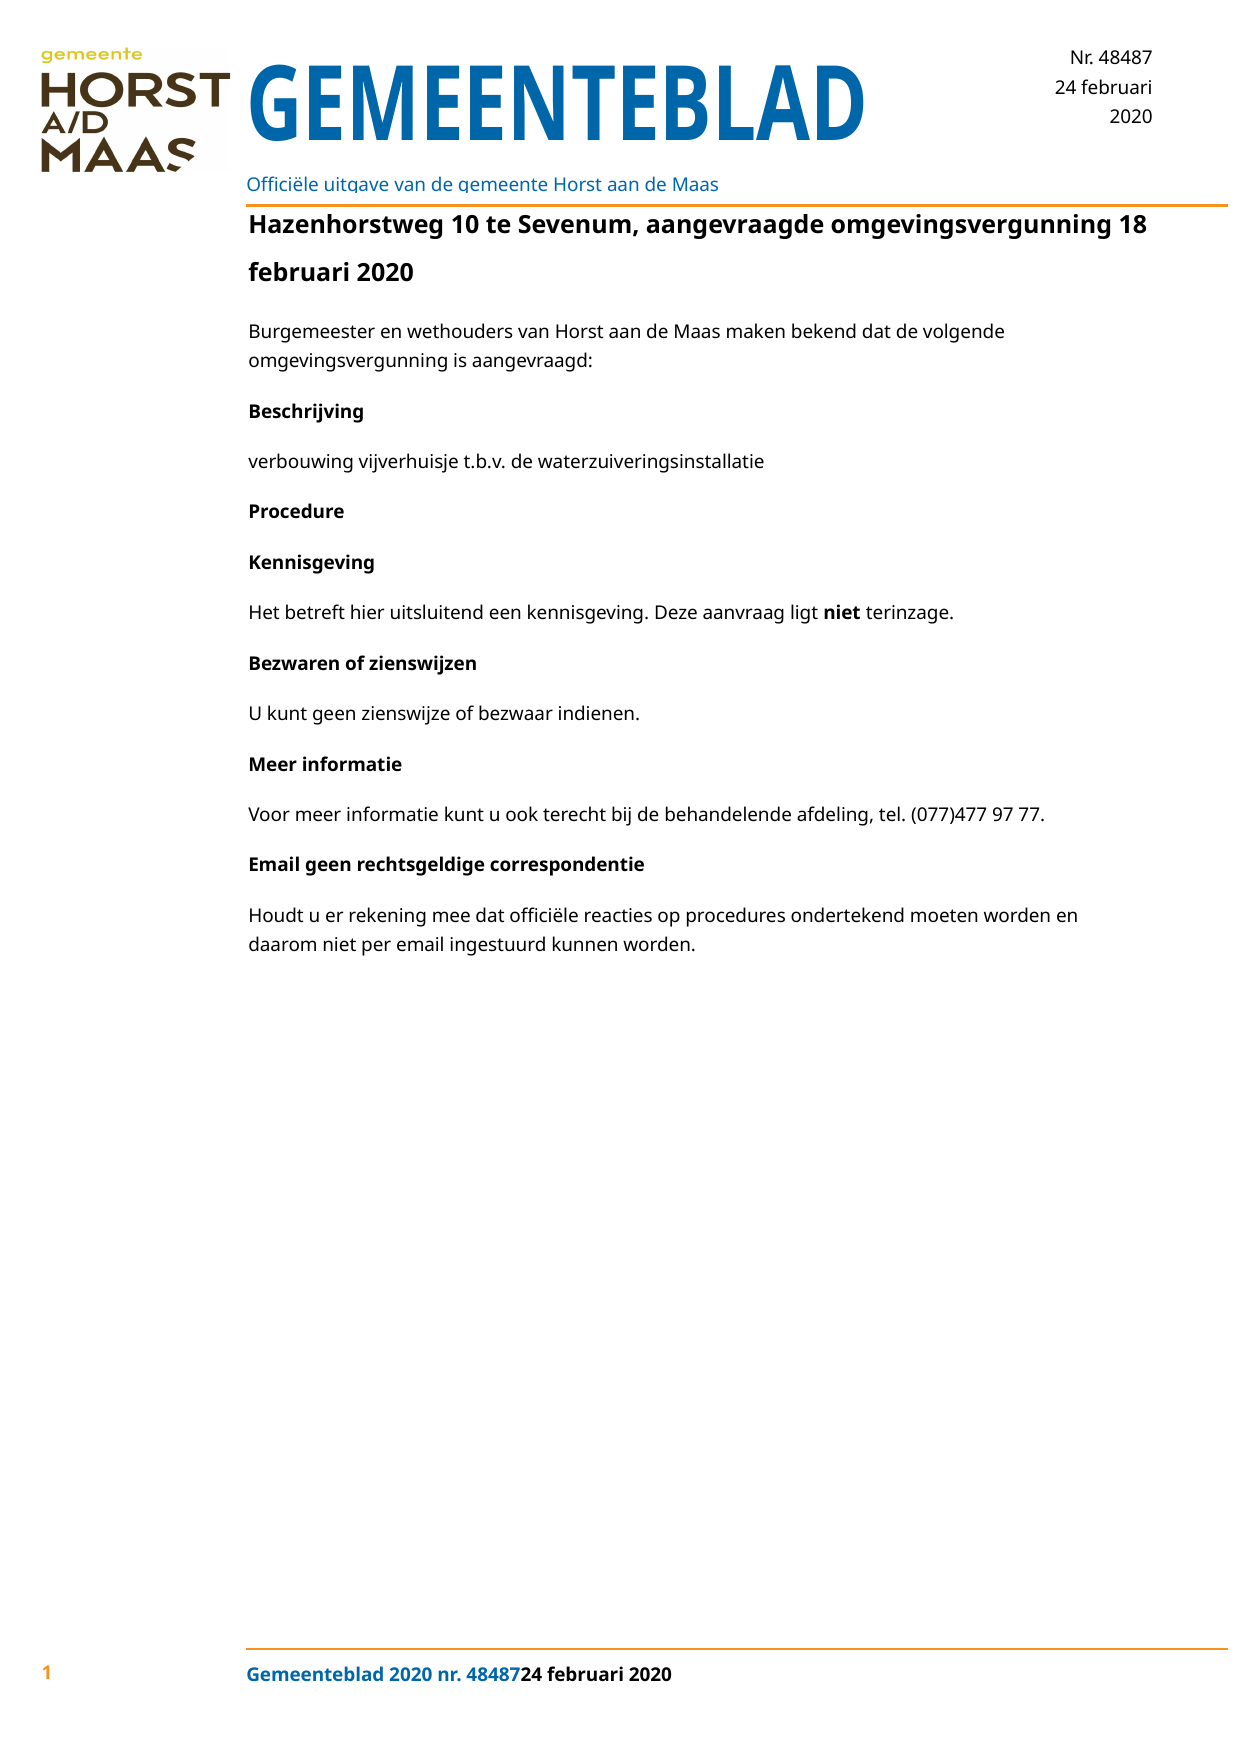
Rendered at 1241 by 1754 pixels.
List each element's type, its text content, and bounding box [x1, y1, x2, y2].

text Het betreft hier uitsluitend een kennisgeving. Deze aanvraag ligt niet terinzage. [248, 599, 1152, 625]
text Hazenhorstweg 10 te Sevenum, aangevraagde omgevingsvergunning 18 februari 2020 [248, 207, 1152, 288]
text verbouwing vijverhuisje t.b.v. de waterzuiveringsinstallatie [248, 448, 1152, 474]
text Bezwaren of zienswijzen [248, 650, 1152, 676]
text Houdt u er rekening mee dat officiële reacties op procedures ondertekend moeten worden en daarom niet per email ingestuurd kunnen worden. [248, 902, 1152, 957]
text Meer informatie [248, 751, 1152, 777]
text Voor meer informatie kunt u ook terecht bij de behandelende afdeling, tel. (077)477 97 77. [248, 801, 1152, 827]
text Procedure [248, 499, 1152, 524]
text Email geen rechtsgeldige correspondentie [248, 852, 1152, 877]
text U kunt geen zienswijze of bezwaar indienen. [248, 700, 1152, 726]
picture [41, 47, 231, 172]
text Kennisgeving [248, 549, 1152, 575]
text Beschrijving [248, 398, 1152, 424]
text Burgemeester en wethouders van Horst aan de Maas maken bekend dat de volgende omgevingsvergunning is aangevraagd: [248, 318, 1152, 373]
